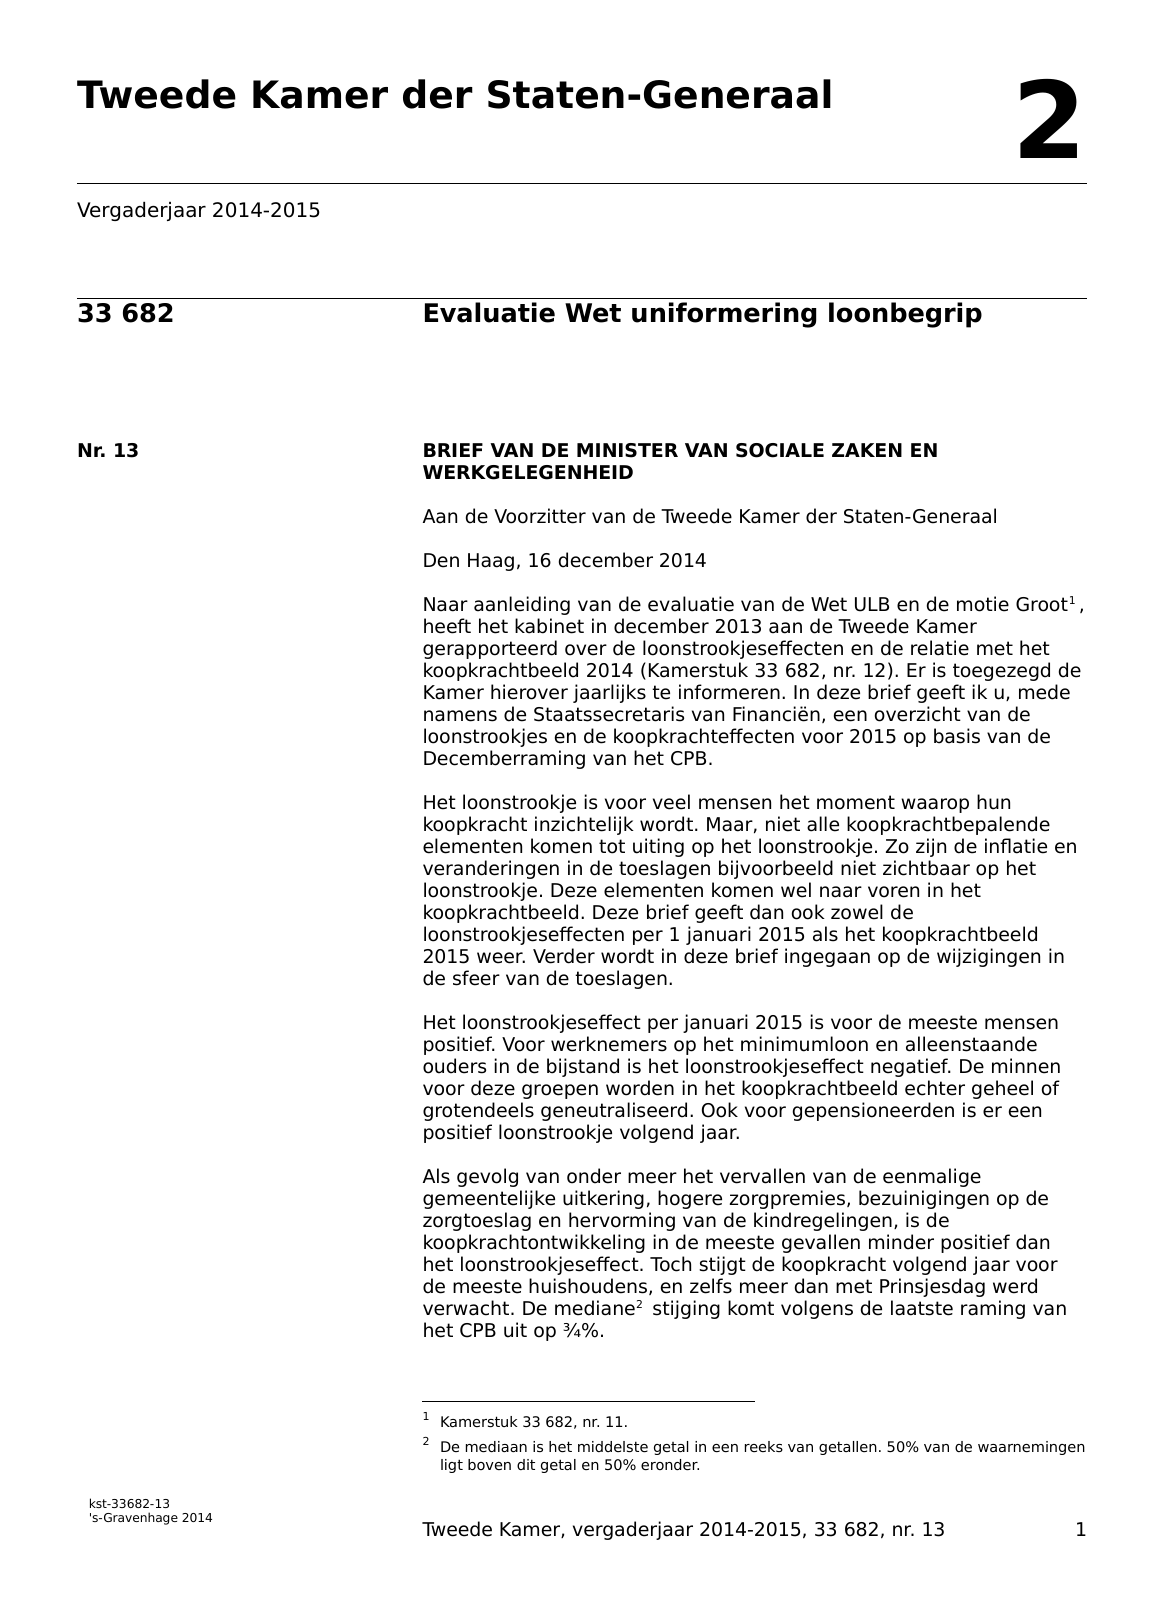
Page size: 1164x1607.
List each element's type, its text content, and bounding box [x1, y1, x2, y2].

subtitle Nr. 13 BRIEF VAN DE MINISTER VAN SOCIALE ZAKEN EN WERKGELEGENHEID [77, 440, 1087, 484]
text Het loonstrookjeseffect per januari 2015 is voor de meeste mensen positief. Voor werknemers op het minimumloon en alleenstaande ouders in de bijstand is het loonstrookjeseffect negatief. De minnen voor deze groepen worden in het koopkrachtbeeld echter geheel of grotendeels geneutraliseerd. Ook voor gepensioneerden is er een positief loonstrookje volgend jaar. [422, 1012, 1087, 1144]
text Als gevolg van onder meer het vervallen van de eenmalige gemeentelijke uitkering, hogere zorgpremies, bezuinigingen op de zorgtoeslag en hervorming van de kindregelingen, is de koopkrachtontwikkeling in de meeste gevallen minder positief dan het loonstrookjeseffect. Toch stijgt de koopkracht volgend jaar voor de meeste huishoudens, en zelfs meer dan met Prinsjesdag werd verwacht. De mediane stijging komt volgens de laatste raming van het CPB uit op ¾%. [422, 1166, 1087, 1342]
text Het loonstrookje is voor veel mensen het moment waarop hun koopkracht inzichtelijk wordt. Maar, niet alle koopkrachtbepalende elementen komen tot uiting op het loonstrookje. Zo zijn de inflatie en veranderingen in de toeslagen bijvoorbeeld niet zichtbaar op het loonstrookje. Deze elementen komen wel naar voren in het koopkrachtbeeld. Deze brief geeft dan ook zowel de loonstrookjeseffecten per 1 januari 2015 als het koopkrachtbeeld 2015 weer. Verder wordt in deze brief ingegaan op de wijzigingen in de sfeer van de toeslagen. [422, 792, 1087, 990]
text Den Haag, 16 december 2014 [422, 550, 1087, 572]
text kst-33682-13 [88, 1497, 323, 1511]
text 's-Gravenhage 2014 [88, 1511, 323, 1525]
subtitle 33 682 Evaluatie Wet uniformering loonbegrip [77, 299, 1087, 329]
table_cell Vergaderjaar 2014-2015 [77, 184, 1087, 298]
text Naar aanleiding van de evaluatie van de Wet ULB en de motie Groot, heeft het kabinet in december 2013 aan de Tweede Kamer gerapporteerd over de loonstrookjeseffecten en de relatie met het koopkrachtbeeld 2014 (Kamerstuk 33 682, nr. 12). Er is toegezegd de Kamer hierover jaarlijks te informeren. In deze brief geeft ik u, mede namens de Staatssecretaris van Financiën, een overzicht van de loonstrookjes en de koopkrachteffecten voor 2015 op basis van de Decemberraming van het CPB. [422, 594, 1087, 770]
table_header 2 [886, 59, 1087, 183]
text De mediaan is het middelste getal in een reeks van getallen. 50% van de waarnemingen ligt boven dit getal en 50% eronder. [422, 1435, 1087, 1474]
text Kamerstuk 33 682, nr. 11. [422, 1410, 1087, 1432]
table_header Tweede Kamer der Staten-Generaal [77, 59, 886, 183]
text Aan de Voorzitter van de Tweede Kamer der Staten-Generaal [422, 506, 1087, 528]
